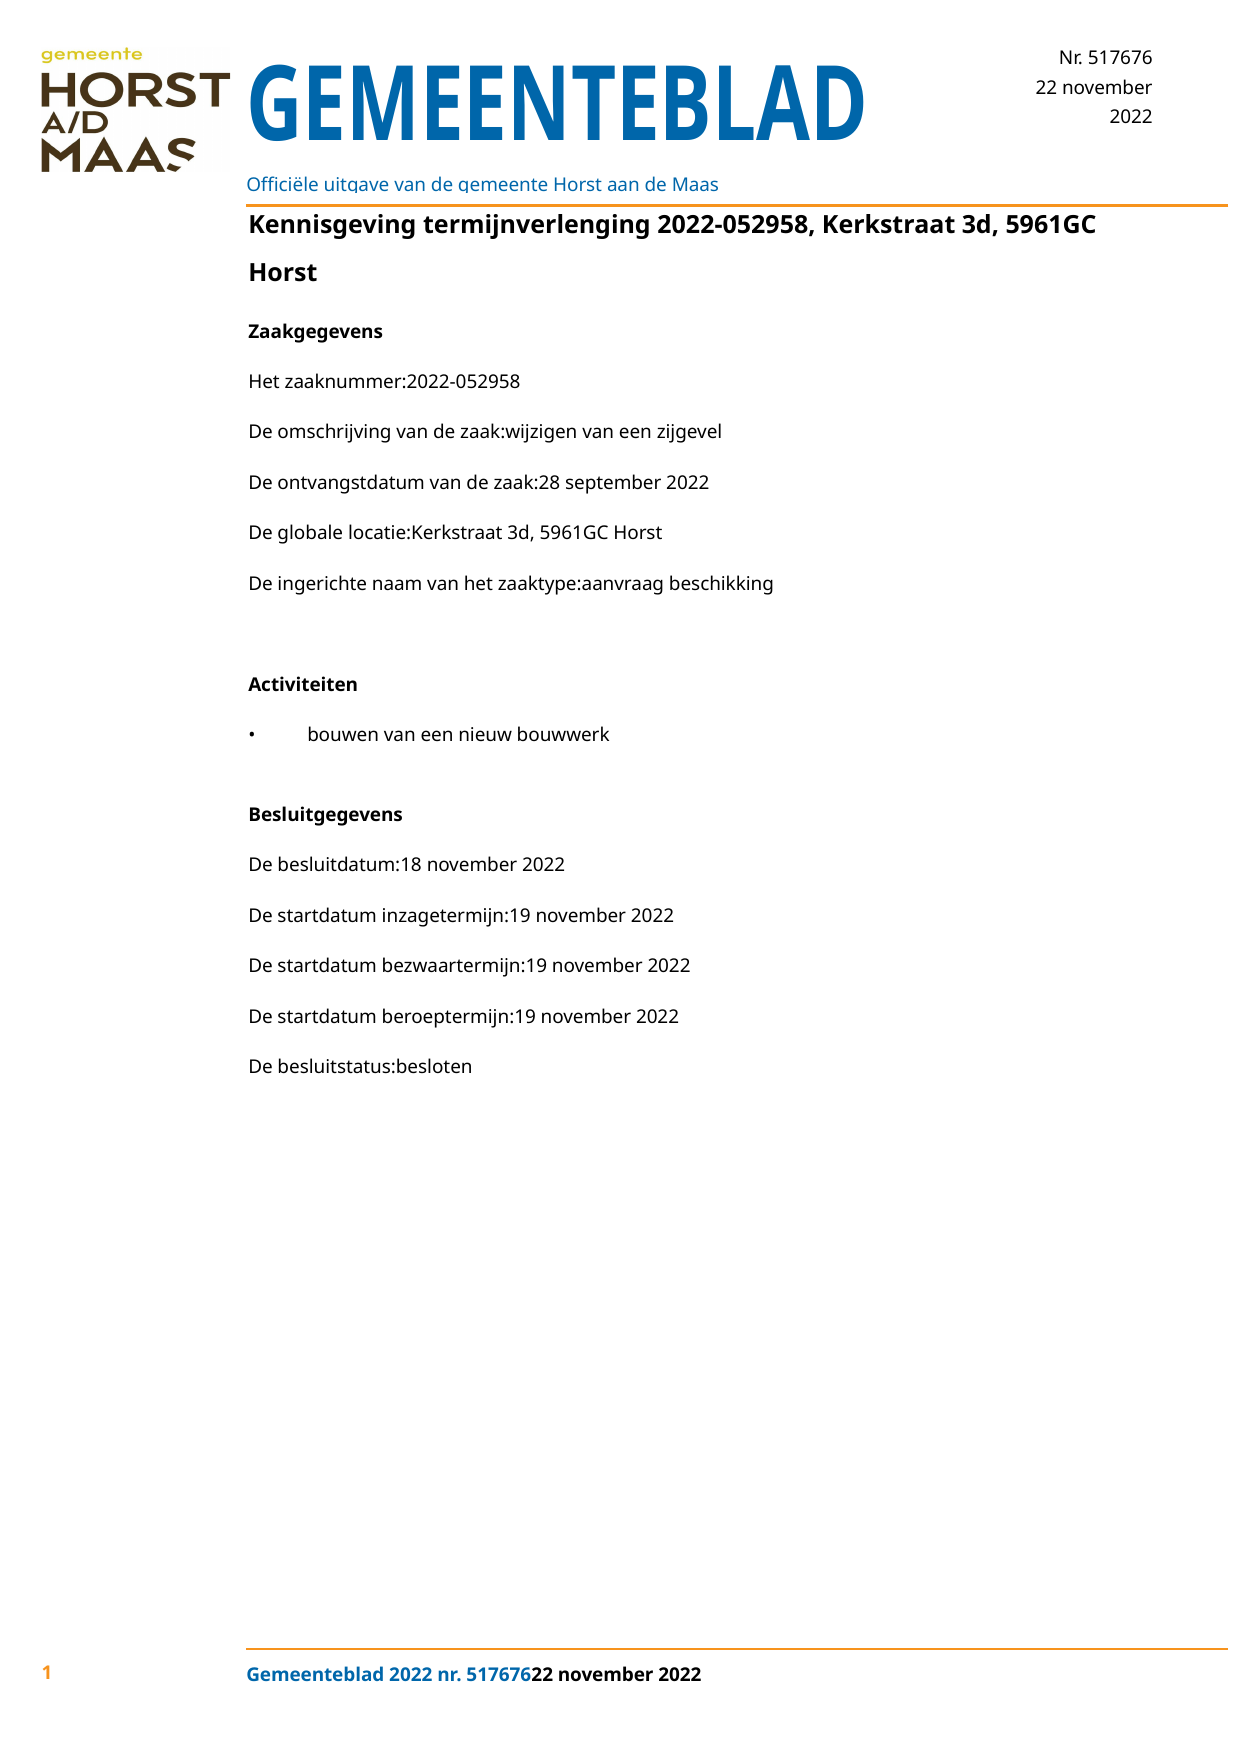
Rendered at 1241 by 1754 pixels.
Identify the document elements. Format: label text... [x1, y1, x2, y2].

text Het zaaknummer:2022-052958 [248, 368, 1152, 394]
text De startdatum beroeptermijn:19 november 2022 [248, 1003, 1152, 1029]
text De omschrijving van de zaak:wijzigen van een zijgevel [248, 419, 1152, 444]
picture [41, 47, 231, 172]
text De globale locatie:Kerkstraat 3d, 5961GC Horst [248, 519, 1152, 545]
text Zaakgegevens [248, 318, 1152, 344]
text De startdatum inzagetermijn:19 november 2022 [248, 902, 1152, 928]
text De besluitstatus:besloten [248, 1053, 1152, 1079]
text Besluitgegevens [248, 801, 1152, 827]
text De startdatum bezwaartermijn:19 november 2022 [248, 952, 1152, 978]
text De ontvangstdatum van de zaak:28 september 2022 [248, 469, 1152, 495]
text Kennisgeving termijnverlenging 2022-052958, Kerkstraat 3d, 5961GC Horst [248, 207, 1152, 288]
text De besluitdatum:18 november 2022 [248, 852, 1152, 877]
text Activiteiten [248, 671, 1152, 697]
text De ingerichte naam van het zaaktype:aanvraag beschikking [248, 570, 1152, 596]
list bouwen van een nieuw bouwwerk [248, 721, 1152, 747]
